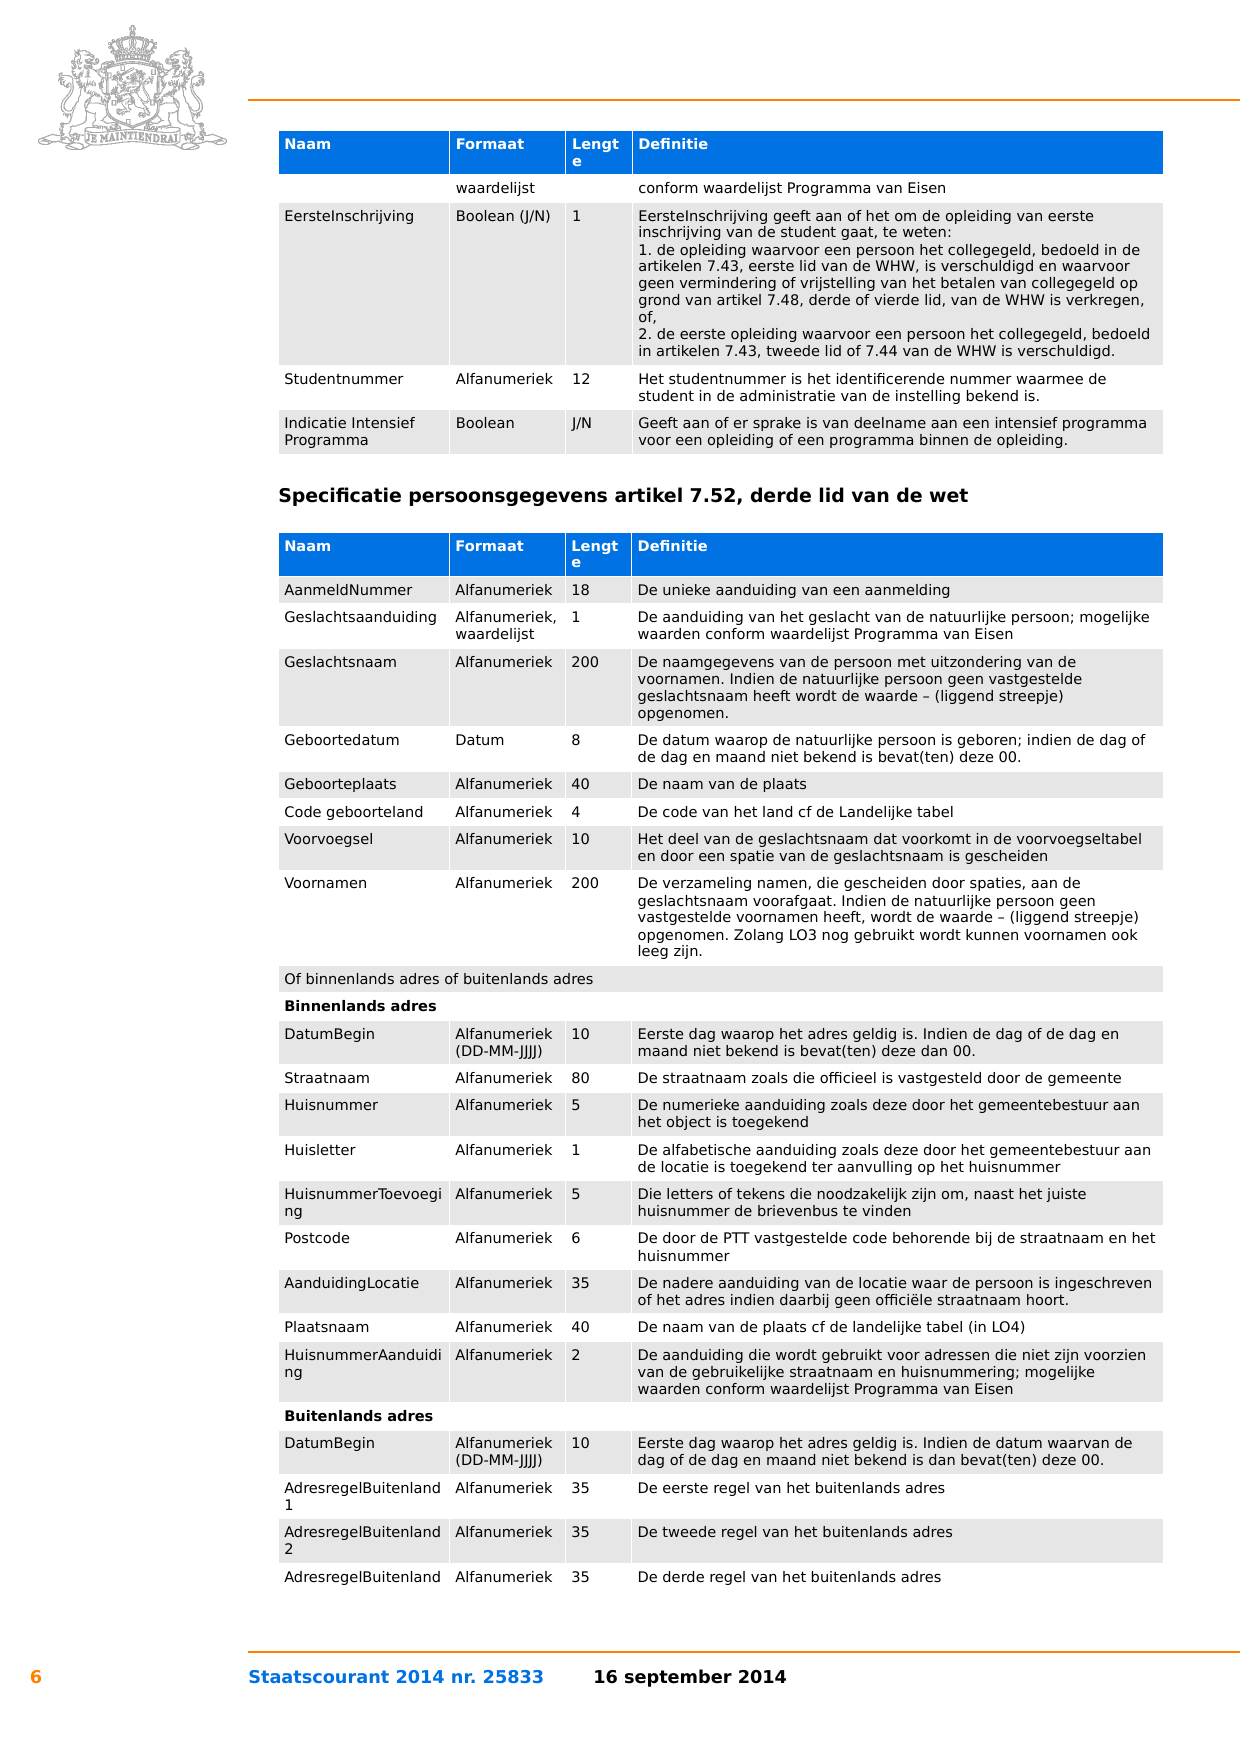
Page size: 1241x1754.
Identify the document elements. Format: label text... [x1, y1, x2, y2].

table_cell Boolean (J/N) [450, 203, 565, 365]
table_cell Alfanumeriek [450, 1093, 565, 1136]
table_cell Alfanumeriek [450, 799, 565, 825]
table_cell Huisnummer [279, 1093, 449, 1136]
table_cell De straatnaam zoals die officieel is vastgesteld door de gemeente [632, 1065, 1163, 1092]
table_cell De numerieke aanduiding zoals deze door het gemeentebestuur aan het object is toegekend [632, 1093, 1163, 1136]
table_cell DatumBegin [279, 1431, 449, 1474]
table_cell 10 [566, 1021, 631, 1064]
table_cell De naam van de plaats [632, 772, 1163, 798]
table_cell Alfanumeriek [450, 577, 565, 603]
table_cell 5 [566, 1181, 631, 1225]
table_cell 40 [566, 772, 631, 798]
table_cell 2 [566, 1342, 631, 1402]
table_cell AdresregelBuitenland [279, 1564, 449, 1590]
table_cell Alfanumeriek [450, 1564, 565, 1590]
table_cell 8 [566, 727, 631, 771]
table_cell Alfanumeriek [450, 1137, 565, 1180]
table_cell Alfanumeriek [450, 772, 565, 798]
table_cell Geslachtsnaam [279, 649, 449, 726]
table_cell 5 [566, 1093, 631, 1136]
table_cell 10 [566, 826, 631, 870]
table_cell 1 [566, 1137, 631, 1180]
table_cell HuisnummerAanduiding [279, 1342, 449, 1402]
table_cell Het studentnummer is het identificerende nummer waarmee de student in de administratie van de instelling bekend is. [633, 366, 1163, 409]
table_cell Alfanumeriek (DD-MM-JJJJ) [450, 1431, 565, 1474]
table_cell Geeft aan of er sprake is van deelname aan een intensief programma voor een opleiding of een programma binnen de opleiding. [633, 410, 1163, 454]
table_cell Het deel van de geslachtsnaam dat voorkomt in de voorvoegseltabel en door een spatie van de geslachtsnaam is gescheiden [632, 826, 1163, 870]
table_cell Alfanumeriek [450, 1519, 565, 1563]
table_cell Alfanumeriek [450, 649, 565, 726]
table_cell De naam van de plaats cf de landelijke tabel (in LO4) [632, 1315, 1163, 1341]
table_header Formaat [450, 131, 565, 174]
table_cell HuisnummerToevoeging [279, 1181, 449, 1225]
table_cell Geboorteplaats [279, 772, 449, 798]
table_cell 18 [566, 577, 631, 603]
table_cell De code van het land cf de Landelijke tabel [632, 799, 1163, 825]
table_cell 80 [566, 1065, 631, 1092]
table_cell Postcode [279, 1226, 449, 1269]
table_cell AdresregelBuitenland1 [279, 1475, 449, 1518]
table_cell Datum [450, 727, 565, 771]
table_cell Voornamen [279, 871, 449, 965]
picture [38, 25, 227, 150]
table_cell De unieke aanduiding van een aanmelding [632, 577, 1163, 603]
table_cell Die letters of tekens die noodzakelijk zijn om, naast het juiste huisnummer de brievenbus te vinden [632, 1181, 1163, 1225]
table_cell Alfanumeriek [450, 1181, 565, 1225]
table_cell Geboortedatum [279, 727, 449, 771]
table_cell 4 [566, 799, 631, 825]
table_cell Geslachtsaanduiding [279, 605, 449, 648]
table_cell De aanduiding van het geslacht van de natuurlijke persoon; mogelijke waarden conform waardelijst Programma van Eisen [632, 605, 1163, 648]
table_cell De datum waarop de natuurlijke persoon is geboren; indien de dag of de dag en maand niet bekend is bevat(ten) deze 00. [632, 727, 1163, 771]
table_cell Alfanumeriek [450, 1475, 565, 1518]
table_cell Studentnummer [279, 366, 449, 409]
table_cell De derde regel van het buitenlands adres [632, 1564, 1163, 1590]
table_header Naam [279, 131, 449, 174]
table_cell De door de PTT vastgestelde code behorende bij de straatnaam en het huisnummer [632, 1226, 1163, 1269]
table_cell De alfabetische aanduiding zoals deze door het gemeentebestuur aan de locatie is toegekend ter aanvulling op het huisnummer [632, 1137, 1163, 1180]
table_header Lengte [566, 131, 632, 174]
table_cell 40 [566, 1315, 631, 1341]
table_header Formaat [450, 533, 565, 576]
table_cell Alfanumeriek [450, 1342, 565, 1402]
table_cell Alfanumeriek [450, 1270, 565, 1313]
table_header Definitie [632, 533, 1163, 576]
table_cell DatumBegin [279, 1021, 449, 1064]
table_cell Alfanumeriek [450, 366, 565, 409]
table_cell 12 [566, 366, 632, 409]
table_cell Code geboorteland [279, 799, 449, 825]
table_cell De tweede regel van het buitenlands adres [632, 1519, 1163, 1563]
table_cell Huisletter [279, 1137, 449, 1180]
table_cell Alfanumeriek [450, 826, 565, 870]
table_cell 35 [566, 1519, 631, 1563]
table_cell 35 [566, 1475, 631, 1518]
table_cell Alfanumeriek [450, 871, 565, 965]
table_cell EersteInschrijving [279, 203, 449, 365]
table_cell Alfanumeriek [450, 1226, 565, 1269]
table_header Lengte [566, 533, 631, 576]
table_cell Eerste dag waarop het adres geldig is. Indien de dag of de dag en maand niet bekend is bevat(ten) deze dan 00. [632, 1021, 1163, 1064]
table_cell 10 [566, 1431, 631, 1474]
table_cell 1 [566, 605, 631, 648]
table_cell 200 [566, 649, 631, 726]
table_cell conform waardelijst Programma van Eisen [633, 175, 1163, 202]
table_header Naam [279, 533, 449, 576]
table_cell AanmeldNummer [279, 577, 449, 603]
table_cell 200 [566, 871, 631, 965]
table_cell Alfanumeriek (DD-MM-JJJJ) [450, 1021, 565, 1064]
table_header Definitie [633, 131, 1163, 174]
table_cell De aanduiding die wordt gebruikt voor adressen die niet zijn voorzien van de gebruikelijke straatnaam en huisnummering; mogelijke waarden conform waardelijst Programma van Eisen [632, 1342, 1163, 1402]
table_cell waardelijst [450, 175, 565, 202]
table_cell Boolean [450, 410, 565, 454]
table_cell Alfanumeriek [450, 1315, 565, 1341]
table_cell 1 [566, 203, 632, 365]
table_cell Buitenlands adres [279, 1403, 1163, 1429]
table_cell Eerste dag waarop het adres geldig is. Indien de datum waarvan de dag of de dag en maand niet bekend is dan bevat(ten) deze 00. [632, 1431, 1163, 1474]
table_cell Binnenlands adres [279, 994, 1163, 1020]
table_cell 35 [566, 1270, 631, 1313]
table_cell AdresregelBuitenland2 [279, 1519, 449, 1563]
table_cell 35 [566, 1564, 631, 1590]
table_cell AanduidingLocatie [279, 1270, 449, 1313]
table_cell Alfanumeriek [450, 1065, 565, 1092]
subtitle Specificatie persoonsgegevens artikel 7.52, derde lid van de wet [278, 485, 1163, 507]
table_cell De verzameling namen, die gescheiden door spaties, aan de geslachtsnaam voorafgaat. Indien de natuurlijke persoon geen vastgestelde voornamen heeft, wordt de waarde – (liggend streepje) opgenomen. Zolang LO3 nog gebruikt wordt kunnen voornamen ook leeg zijn. [632, 871, 1163, 965]
table_cell De eerste regel van het buitenlands adres [632, 1475, 1163, 1518]
table_cell Straatnaam [279, 1065, 449, 1092]
table_cell [566, 175, 632, 202]
table_cell Voorvoegsel [279, 826, 449, 870]
table_cell Plaatsnaam [279, 1315, 449, 1341]
table_cell EersteInschrijving geeft aan of het om de opleiding van eerste inschrijving van de student gaat, te weten: 1. de opleiding waarvoor een persoon het collegegeld, bedoeld in de artikelen 7.43, eerste lid van de WHW, is verschuldigd en waarvoor geen vermindering of vrijstelling van het betalen van collegegeld op grond van artikel 7.48, derde of vierde lid, van de WHW is verkregen, of, 2. de eerste opleiding waarvoor een persoon het collegegeld, bedoeld in artikelen 7.43, tweede lid of 7.44 van de WHW is verschuldigd. [633, 203, 1163, 365]
table_cell J/N [566, 410, 632, 454]
table_cell Alfanumeriek, waardelijst [450, 605, 565, 648]
table_cell De naamgegevens van de persoon met uitzondering van de voornamen. Indien de natuurlijke persoon geen vastgestelde geslachtsnaam heeft wordt de waarde – (liggend streepje) opgenomen. [632, 649, 1163, 726]
table_cell Indicatie Intensief Programma [279, 410, 449, 454]
table_cell Of binnenlands adres of buitenlands adres [279, 966, 1163, 992]
table_cell [279, 175, 449, 202]
table_cell 6 [566, 1226, 631, 1269]
table_cell De nadere aanduiding van de locatie waar de persoon is ingeschreven of het adres indien daarbij geen officiële straatnaam hoort. [632, 1270, 1163, 1313]
